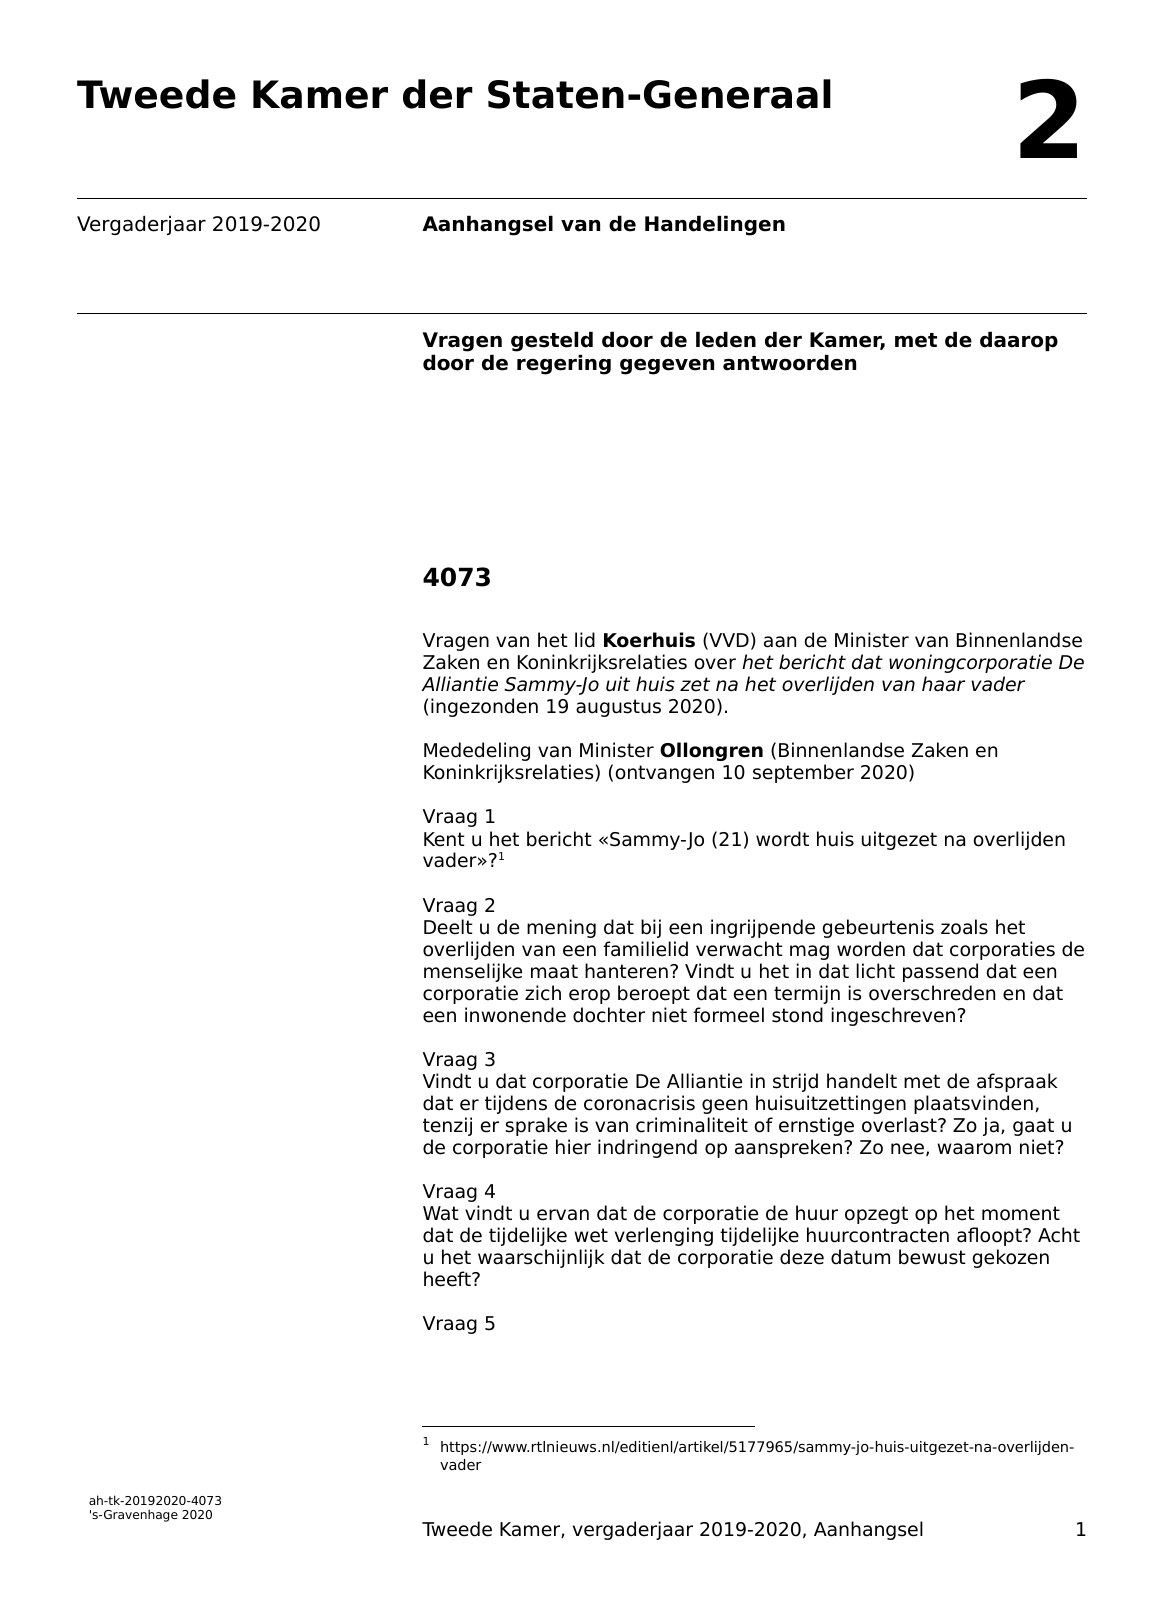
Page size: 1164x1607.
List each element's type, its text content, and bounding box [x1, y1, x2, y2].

table_cell Aanhangsel van de Handelingen [422, 199, 1087, 313]
text Vragen van het lid Koerhuis (VVD) aan de Minister van Binnenlandse Zaken en Koninkrijksrelaties over het bericht dat woningcorporatie De Alliantie Sammy-Jo uit huis zet na het overlijden van haar vader (ingezonden 19 augustus 2020). [422, 630, 1087, 718]
table_cell [77, 314, 422, 375]
text Deelt u de mening dat bij een ingrijpende gebeurtenis zoals het overlijden van een familielid verwacht mag worden dat corporaties de menselijke maat hanteren? Vindt u het in dat licht passend dat een corporatie zich erop beroept dat een termijn is overschreden en dat een inwonende dochter niet formeel stond ingeschreven? [422, 917, 1087, 1026]
text Vraag 5 [422, 1313, 1087, 1335]
text Vraag 2 [422, 894, 1087, 917]
text 4073 [422, 563, 1087, 592]
text 's-Gravenhage 2020 [88, 1508, 323, 1522]
table_header Tweede Kamer der Staten-Generaal [77, 59, 886, 198]
text Wat vindt u ervan dat de corporatie de huur opzegt op het moment dat de tijdelijke wet verlenging tijdelijke huurcontracten afloopt? Acht u het waarschijnlijk dat de corporatie deze datum bewust gekozen heeft? [422, 1203, 1087, 1291]
table_cell Vragen gesteld door de leden der Kamer, met de daarop door de regering gegeven antwoorden [422, 314, 1087, 375]
text https://www.rtlnieuws.nl/editienl/artikel/5177965/sammy-jo-huis-uitgezet-na-overlijden-vader [422, 1435, 1087, 1474]
text Vraag 4 [422, 1181, 1087, 1203]
table_header 2 [886, 59, 1087, 198]
table_cell Vergaderjaar 2019-2020 [77, 199, 422, 313]
text ah-tk-20192020-4073 [88, 1494, 323, 1508]
text Vindt u dat corporatie De Alliantie in strijd handelt met de afspraak dat er tijdens de coronacrisis geen huisuitzettingen plaatsvinden, tenzij er sprake is van criminaliteit of ernstige overlast? Zo ja, gaat u de corporatie hier indringend op aanspreken? Zo nee, waarom niet? [422, 1071, 1087, 1158]
text Mededeling van Minister Ollongren (Binnenlandse Zaken en Koninkrijksrelaties) (ontvangen 10 september 2020) [422, 740, 1087, 784]
text Vraag 3 [422, 1049, 1087, 1071]
text Vraag 1 [422, 806, 1087, 828]
text Kent u het bericht «Sammy-Jo (21) wordt huis uitgezet na overlijden vader»? [422, 828, 1087, 872]
